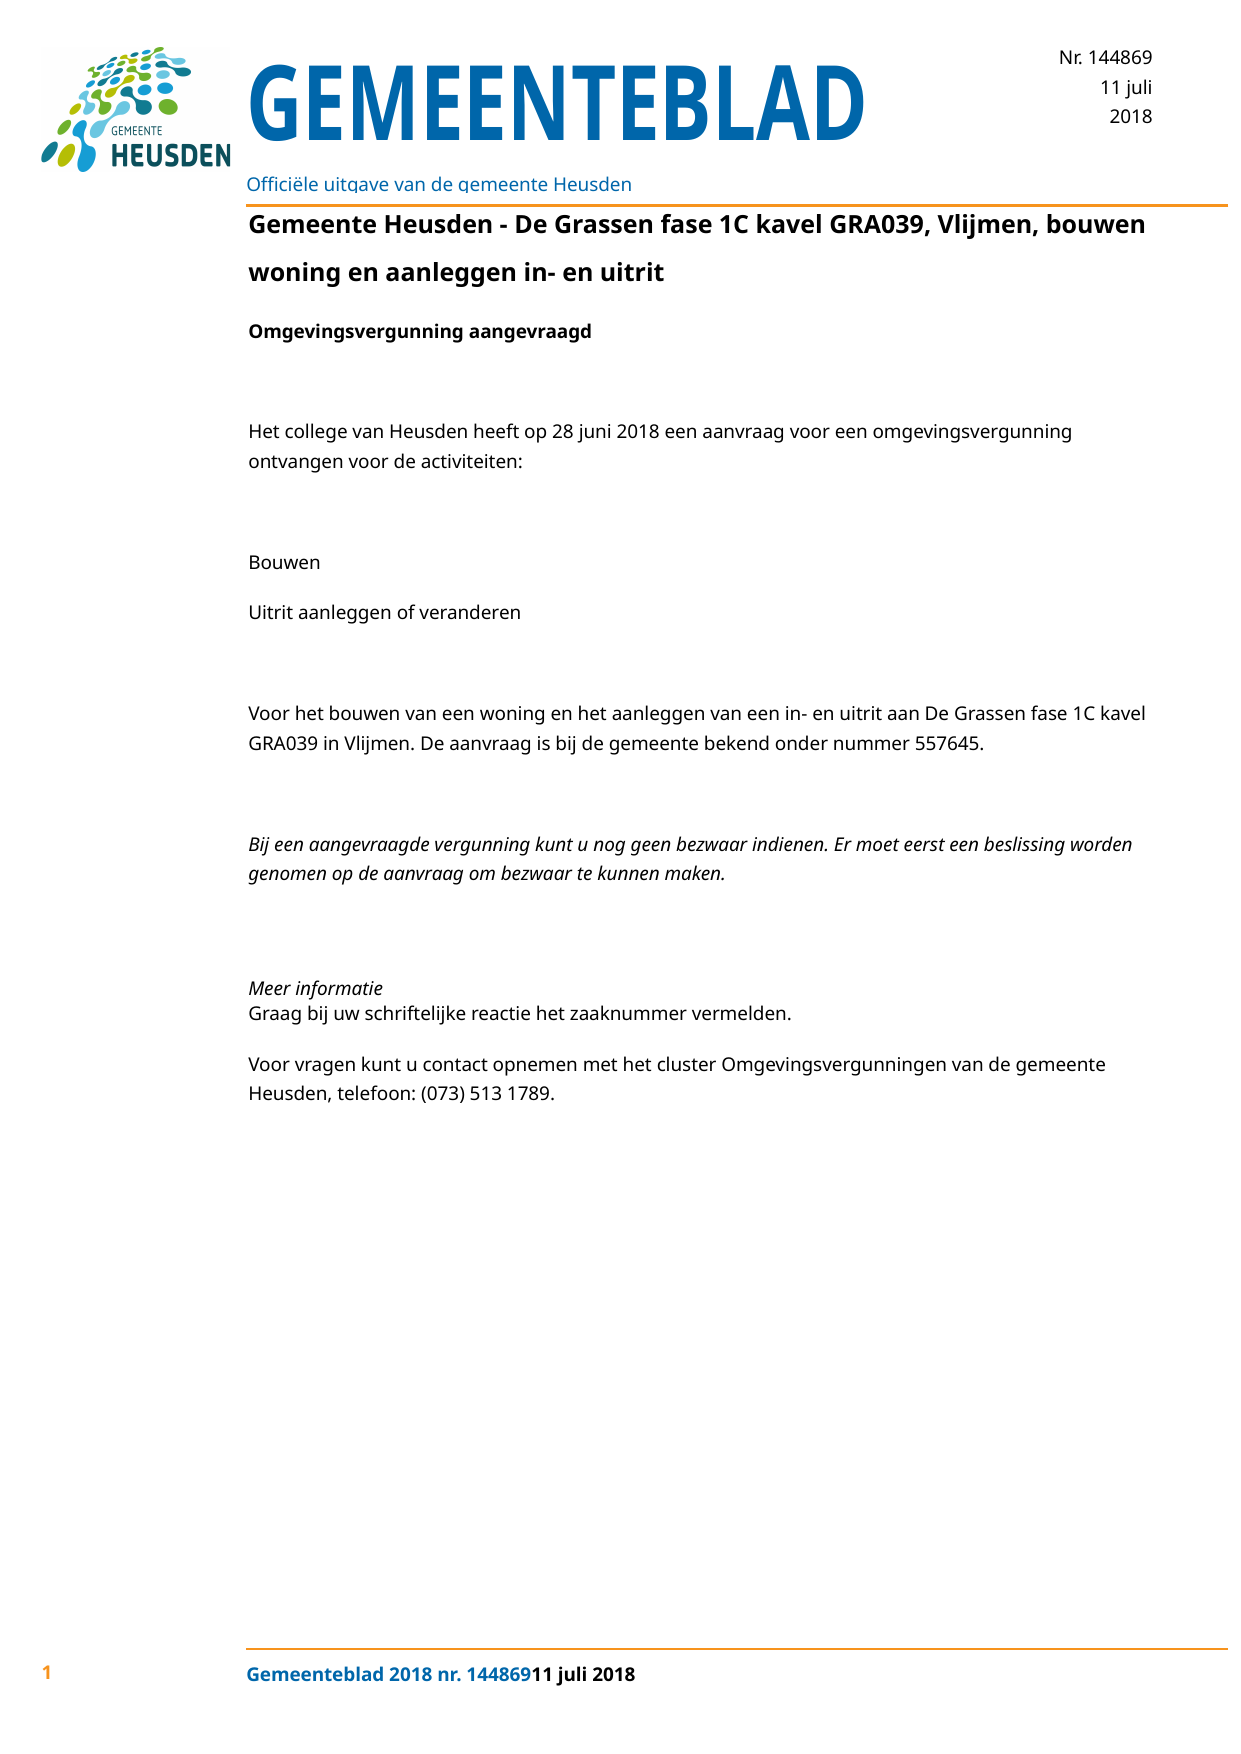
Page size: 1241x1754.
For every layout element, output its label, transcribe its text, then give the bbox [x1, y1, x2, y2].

text Meer informatie [248, 975, 1152, 1001]
text Voor het bouwen van een woning en het aanleggen van een in- en uitrit aan De Grassen fase 1C kavel GRA039 in Vlijmen. De aanvraag is bij de gemeente bekend onder nummer 557645. [248, 700, 1152, 756]
text Graag bij uw schriftelijke reactie het zaaknummer vermelden. [248, 1001, 1152, 1026]
picture [41, 47, 231, 172]
text Bij een aangevraagde vergunning kunt u nog geen bezwaar indienen. Er moet eerst een beslissing worden genomen op de aanvraag om bezwaar te kunnen maken. [248, 831, 1152, 886]
text Het college van Heusden heeft op 28 juni 2018 een aanvraag voor een omgevingsvergunning ontvangen voor de activiteiten: [248, 419, 1152, 474]
text Bouwen [248, 549, 1152, 575]
text Voor vragen kunt u contact opnemen met het cluster Omgevingsvergunningen van de gemeente Heusden, telefoon: (073) 513 1789. [248, 1051, 1152, 1106]
text Gemeente Heusden - De Grassen fase 1C kavel GRA039, Vlijmen, bouwen woning en aanleggen in- en uitrit [248, 207, 1152, 288]
text Uitrit aanleggen of veranderen [248, 599, 1152, 625]
text Omgevingsvergunning aangevraagd [248, 318, 1152, 344]
